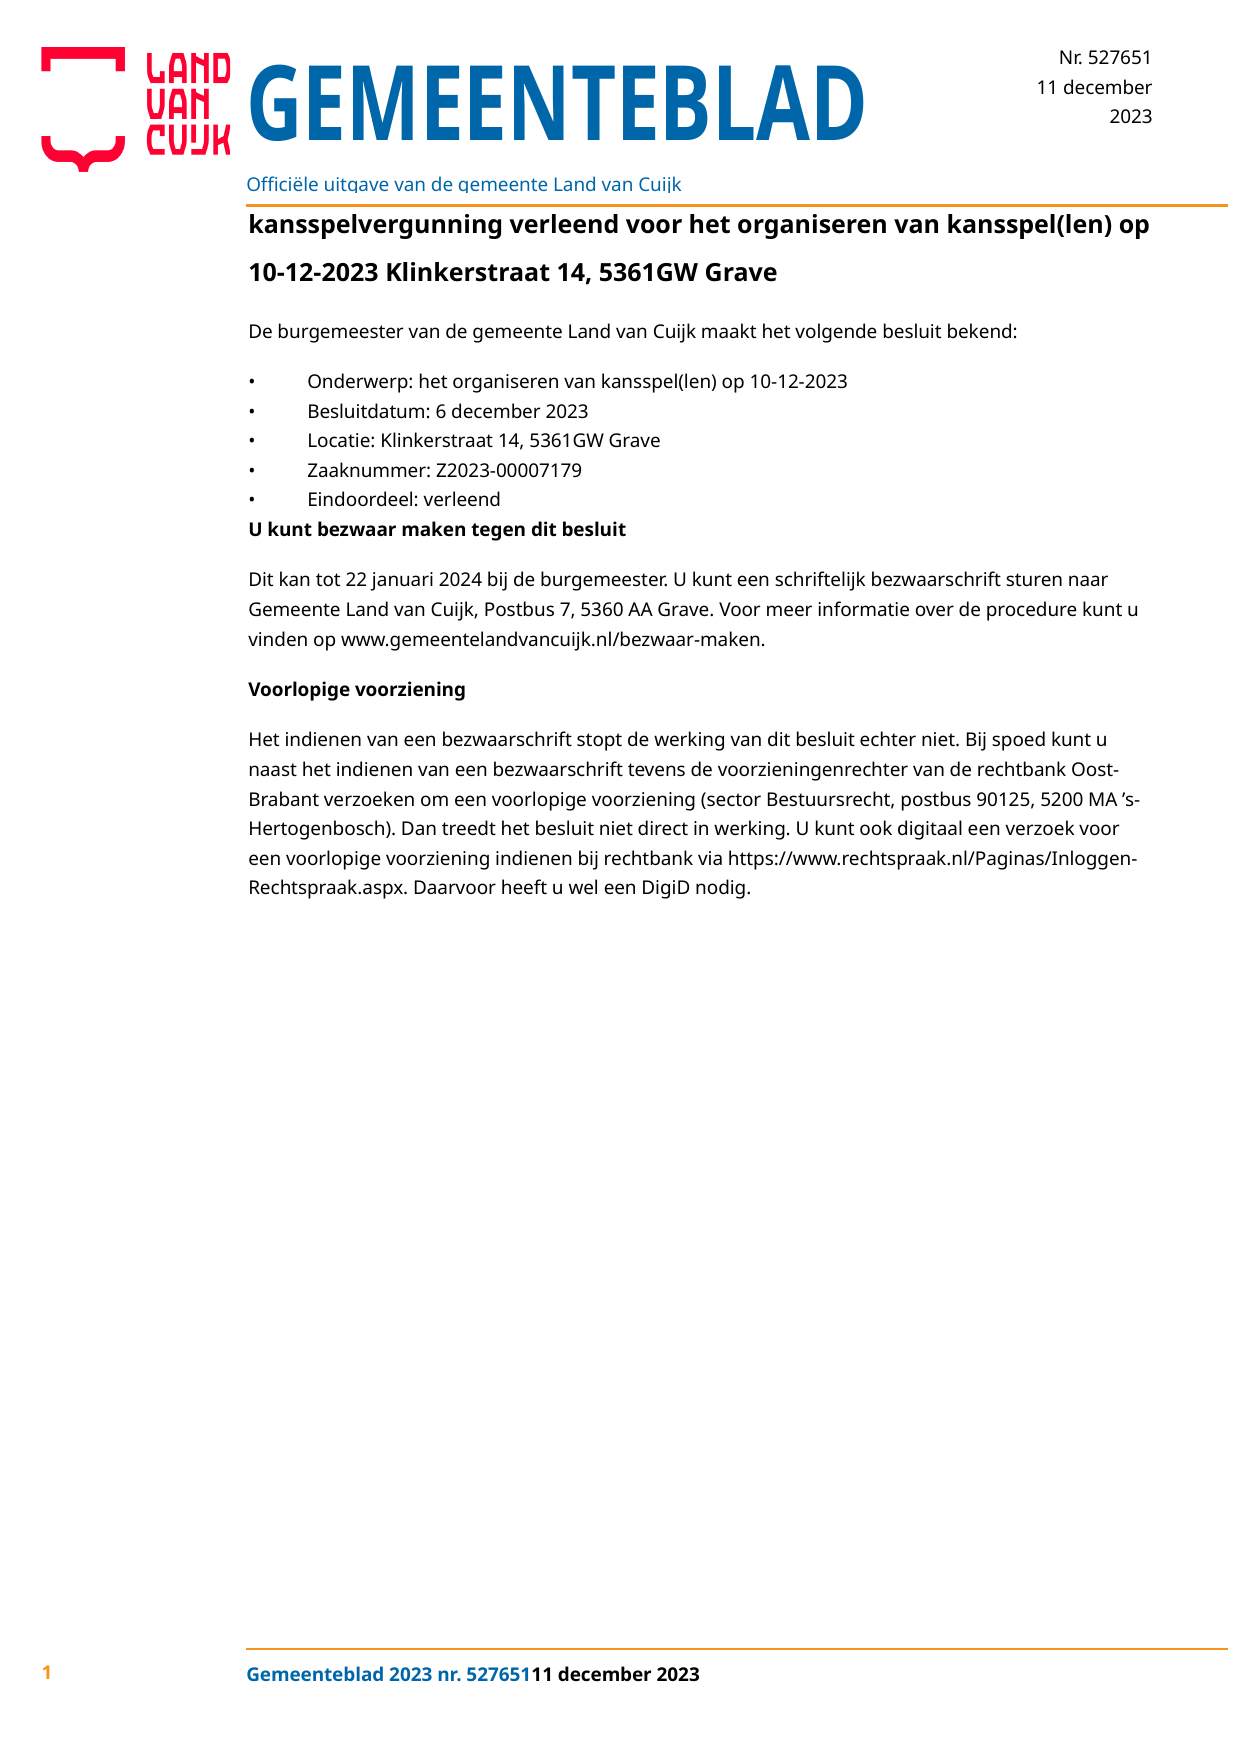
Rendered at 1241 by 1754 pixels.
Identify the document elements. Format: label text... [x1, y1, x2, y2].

text U kunt bezwaar maken tegen dit besluit [248, 516, 1152, 542]
list Besluitdatum: 6 december 2023 [248, 398, 1152, 424]
text Voorlopige voorziening [248, 676, 1152, 702]
picture [41, 47, 231, 172]
text Dit kan tot 22 januari 2024 bij de burgemeester. U kunt een schriftelijk bezwaarschrift sturen naar Gemeente Land van Cuijk, Postbus 7, 5360 AA Grave. Voor meer informatie over de procedure kunt u vinden op www.gemeentelandvancuijk.nl/bezwaar-maken. [248, 567, 1152, 652]
text kansspelvergunning verleend voor het organiseren van kansspel(len) op 10-12-2023 Klinkerstraat 14, 5361GW Grave [248, 207, 1152, 288]
list Eindoordeel: verleend [248, 487, 1152, 512]
text Het indienen van een bezwaarschrift stopt de werking van dit besluit echter niet. Bij spoed kunt u naast het indienen van een bezwaarschrift tevens de voorzieningenrechter van de rechtbank Oost-Brabant verzoeken om een voorlopige voorziening (sector Bestuursrecht, postbus 90125, 5200 MA ’s-Hertogenbosch). Dan treedt het besluit niet direct in werking. U kunt ook digitaal een verzoek voor een voorlopige voorziening indienen bij rechtbank via https://www.rechtspraak.nl/Paginas/Inloggen-Rechtspraak.aspx. Daarvoor heeft u wel een DigiD nodig. [248, 727, 1152, 900]
list Onderwerp: het organiseren van kansspel(len) op 10-12-2023 [248, 368, 1152, 394]
list Zaaknummer: Z2023-00007179 [248, 457, 1152, 483]
list Locatie: Klinkerstraat 14, 5361GW Grave [248, 427, 1152, 453]
text De burgemeester van de gemeente Land van Cuijk maakt het volgende besluit bekend: [248, 318, 1152, 344]
